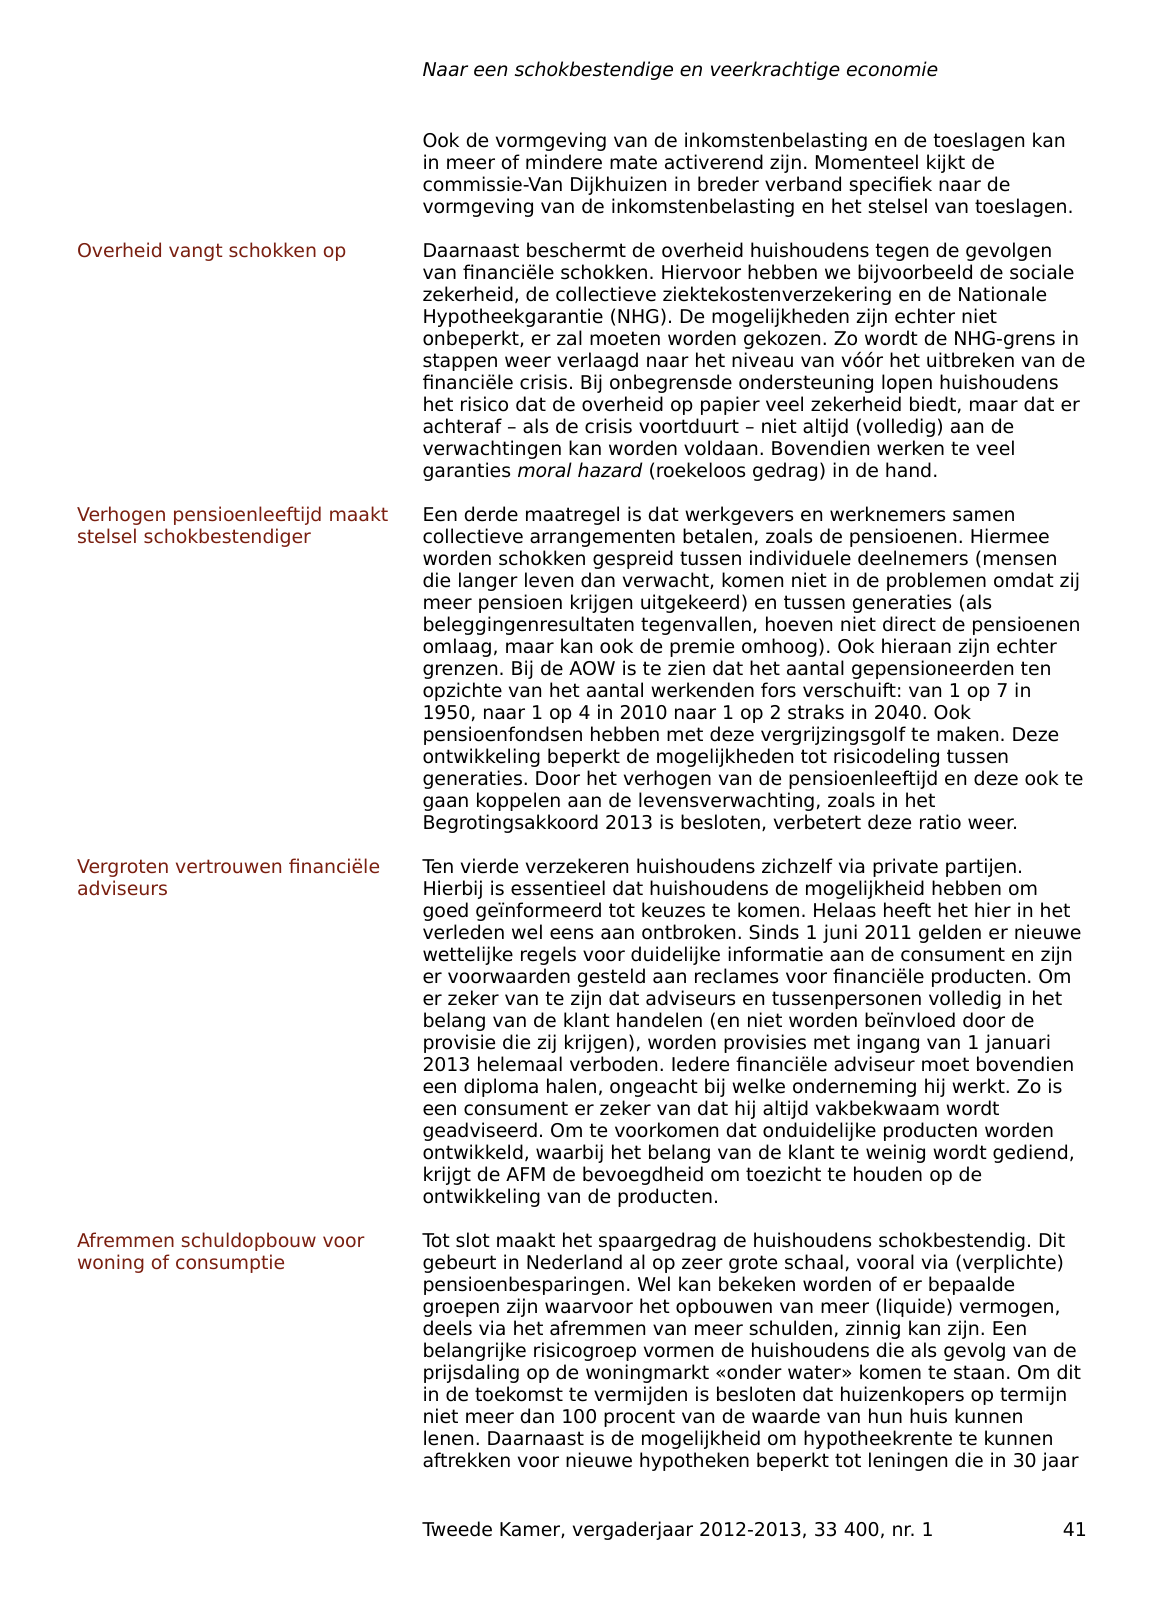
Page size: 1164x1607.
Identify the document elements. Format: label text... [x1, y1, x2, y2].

text Daarnaast beschermt de overheid huishoudens tegen de gevolgen van financiёle schokken. Hiervoor hebben we bijvoorbeeld de sociale zekerheid, de collectieve ziektekostenverzekering en de Nationale Hypotheekgarantie (NHG). De mogelijkheden zijn echter niet onbeperkt, er zal moeten worden gekozen. Zo wordt de NHG-grens in stappen weer verlaagd naar het niveau van vóór het uitbreken van de financiёle crisis. Bij onbegrensde ondersteuning lopen huishoudens het risico dat de overheid op papier veel zekerheid biedt, maar dat er achteraf – als de crisis voortduurt – niet altijd (volledig) aan de verwachtingen kan worden voldaan. Bovendien werken te veel garanties moral hazard (roekeloos gedrag) in de hand. [422, 240, 1087, 482]
text Vergroten vertrouwen financiёle adviseurs [77, 856, 399, 900]
text Verhogen pensioenleeftijd maakt stelsel schokbestendiger [77, 504, 399, 548]
text Overheid vangt schokken op [77, 240, 399, 262]
text Een derde maatregel is dat werkgevers en werknemers samen collectieve arrangementen betalen, zoals de pensioenen. Hiermee worden schokken gespreid tussen individuele deelnemers (mensen die langer leven dan verwacht, komen niet in de problemen omdat zij meer pensioen krijgen uitgekeerd) en tussen generaties (als beleggingenresultaten tegenvallen, hoeven niet direct de pensioenen omlaag, maar kan ook de premie omhoog). Ook hieraan zijn echter grenzen. Bij de AOW is te zien dat het aantal gepensioneerden ten opzichte van het aantal werkenden fors verschuift: van 1 op 7 in 1950, naar 1 op 4 in 2010 naar 1 op 2 straks in 2040. Ook pensioenfondsen hebben met deze vergrijzingsgolf te maken. Deze ontwikkeling beperkt de mogelijkheden tot risicodeling tussen generaties. Door het verhogen van de pensioenleeftijd en deze ook te gaan koppelen aan de levensverwachting, zoals in het Begrotingsakkoord 2013 is besloten, verbetert deze ratio weer. [422, 504, 1087, 834]
text Ook de vormgeving van de inkomstenbelasting en de toeslagen kan in meer of mindere mate activerend zijn. Momenteel kijkt de commissie-Van Dijkhuizen in breder verband specifiek naar de vormgeving van de inkomstenbelasting en het stelsel van toeslagen. [422, 130, 1087, 218]
text Afremmen schuldopbouw voor woning of consumptie [77, 1230, 399, 1274]
text Tot slot maakt het spaargedrag de huishoudens schokbestendig. Dit gebeurt in Nederland al op zeer grote schaal, vooral via (verplichte) pensioenbesparingen. Wel kan bekeken worden of er bepaalde groepen zijn waarvoor het opbouwen van meer (liquide) vermogen, deels via het afremmen van meer schulden, zinnig kan zijn. Een belangrijke risicogroep vormen de huishoudens die als gevolg van de prijsdaling op de woningmarkt «onder water» komen te staan. Om dit in de toekomst te vermijden is besloten dat huizenkopers op termijn niet meer dan 100 procent van de waarde van hun huis kunnen lenen. Daarnaast is de mogelijkheid om hypotheekrente te kunnen aftrekken voor nieuwe hypotheken beperkt tot leningen die in 30 jaar [422, 1230, 1087, 1471]
text Ten vierde verzekeren huishoudens zichzelf via private partijen. Hierbij is essentieel dat huishoudens de mogelijkheid hebben om goed geïnformeerd tot keuzes te komen. Helaas heeft het hier in het verleden wel eens aan ontbroken. Sinds 1 juni 2011 gelden er nieuwe wettelijke regels voor duidelijke informatie aan de consument en zijn er voorwaarden gesteld aan reclames voor financiële producten. Om er zeker van te zijn dat adviseurs en tussenpersonen volledig in het belang van de klant handelen (en niet worden beïnvloed door de provisie die zij krijgen), worden provisies met ingang van 1 januari 2013 helemaal verboden. Iedere financiële adviseur moet bovendien een diploma halen, ongeacht bij welke onderneming hij werkt. Zo is een consument er zeker van dat hij altijd vakbekwaam wordt geadviseerd. Om te voorkomen dat onduidelijke producten worden ontwikkeld, waarbij het belang van de klant te weinig wordt gediend, krijgt de AFM de bevoegdheid om toezicht te houden op de ontwikkeling van de producten. [422, 856, 1087, 1207]
